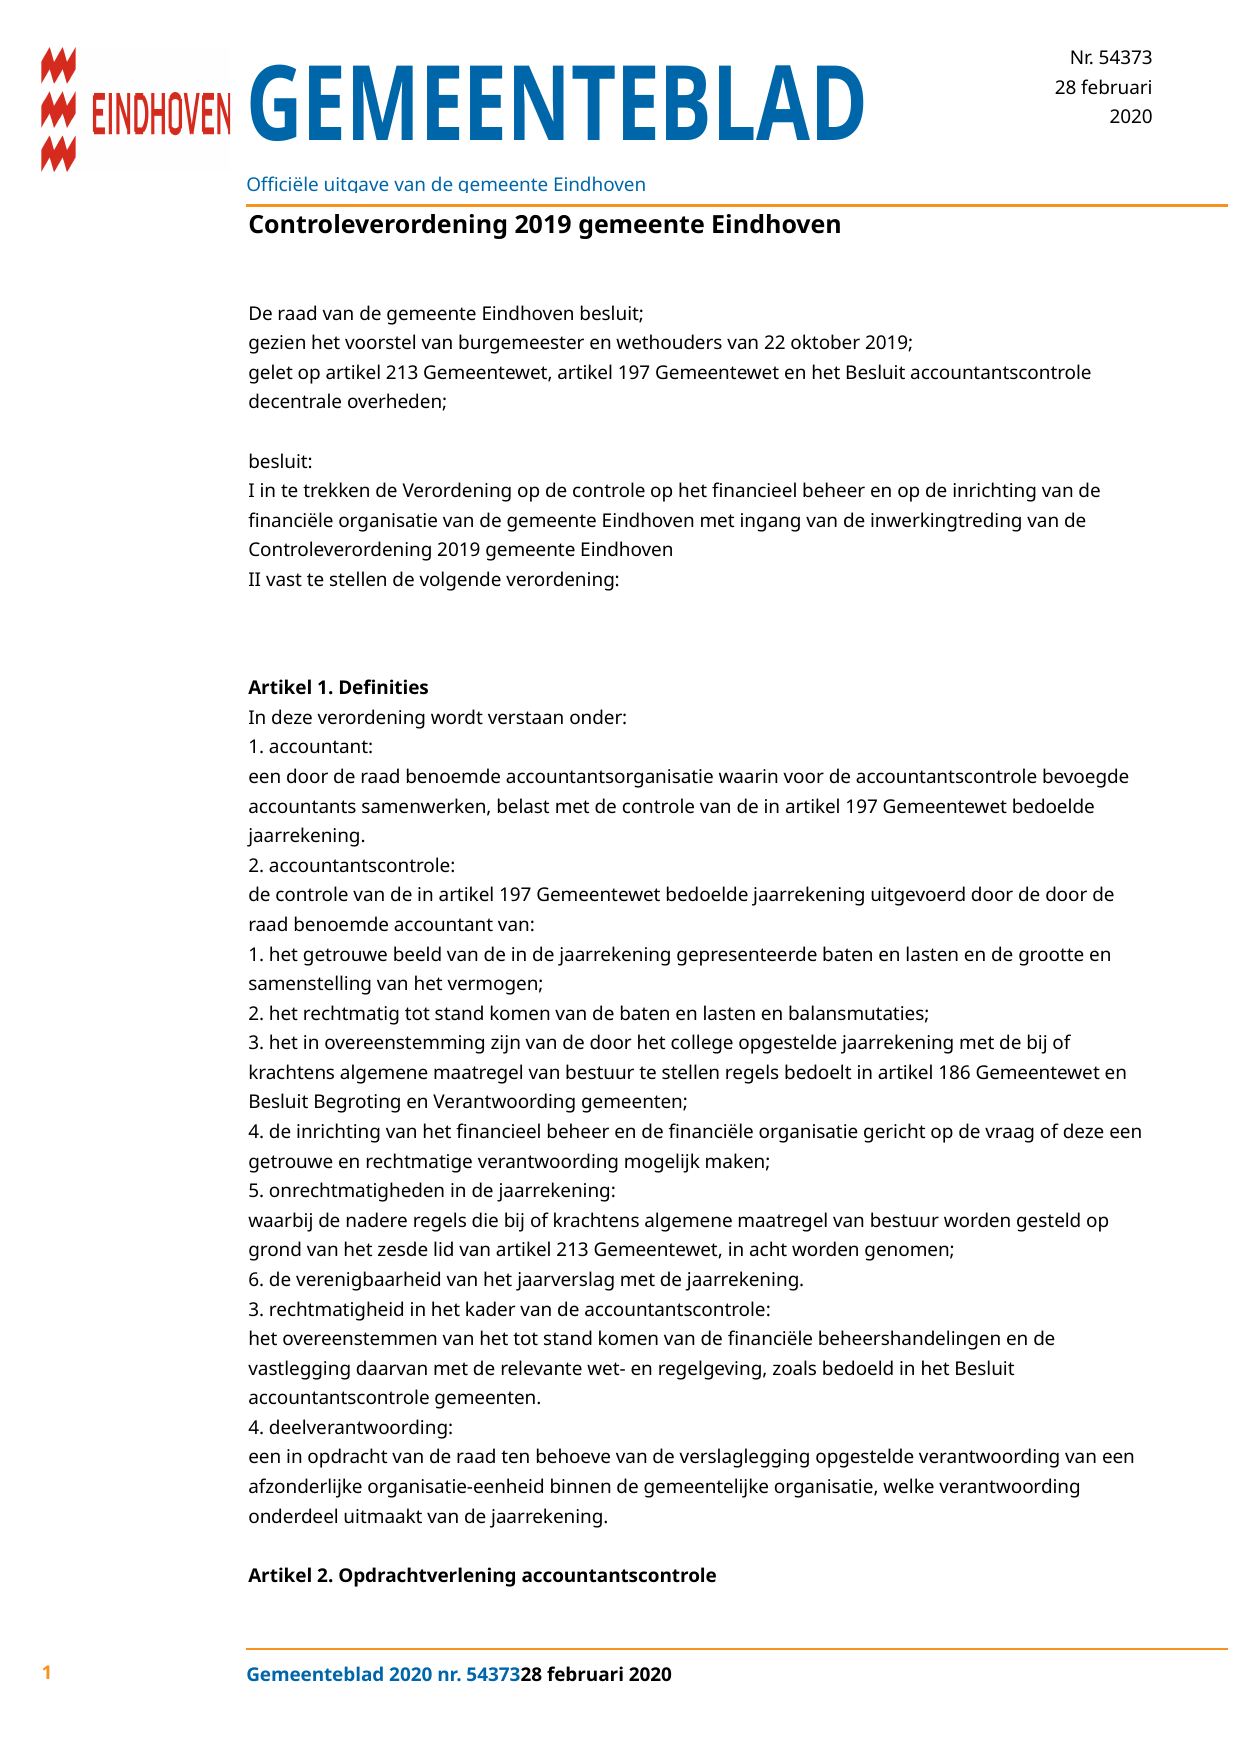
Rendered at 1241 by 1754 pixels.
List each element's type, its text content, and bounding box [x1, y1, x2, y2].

text 2. accountantscontrole: [248, 852, 1152, 878]
text waarbij de nadere regels die bij of krachtens algemene maatregel van bestuur worden gesteld op grond van het zesde lid van artikel 213 Gemeentewet, in acht worden genomen; [248, 1207, 1152, 1262]
text Artikel 2. Opdrachtverlening accountantscontrole [248, 1562, 1152, 1588]
text 2. het rechtmatig tot stand komen van de baten en lasten en balansmutaties; [248, 1000, 1152, 1026]
text Artikel 1. Definities [248, 674, 1152, 700]
text I in te trekken de Verordening op de controle op het financieel beheer en op de inrichting van de financiële organisatie van de gemeente Eindhoven met ingang van de inwerkingtreding van de Controleverordening 2019 gemeente Eindhoven [248, 477, 1152, 562]
text 4. deelverantwoording: [248, 1414, 1152, 1440]
text 6. de verenigbaarheid van het jaarverslag met de jaarrekening. [248, 1266, 1152, 1292]
text het overeenstemmen van het tot stand komen van de financiële beheershandelingen en de vastlegging daarvan met de relevante wet- en regelgeving, zoals bedoeld in het Besluit accountantscontrole gemeenten. [248, 1325, 1152, 1410]
text Controleverordening 2019 gemeente Eindhoven [248, 207, 1152, 241]
text 1. het getrouwe beeld van de in de jaarrekening gepresenteerde baten en lasten en de grootte en samenstelling van het vermogen; [248, 941, 1152, 996]
text een in opdracht van de raad ten behoeve van de verslaglegging opgestelde verantwoording van een afzonderlijke organisatie-eenheid binnen de gemeentelijke organisatie, welke verantwoording onderdeel uitmaakt van de jaarrekening. [248, 1444, 1152, 1529]
text een door de raad benoemde accountantsorganisatie waarin voor de accountantscontrole bevoegde accountants samenwerken, belast met de controle van de in artikel 197 Gemeentewet bedoelde jaarrekening. [248, 763, 1152, 848]
text 1. accountant: [248, 734, 1152, 759]
text 5. onrechtmatigheden in de jaarrekening: [248, 1177, 1152, 1203]
text de controle van de in artikel 197 Gemeentewet bedoelde jaarrekening uitgevoerd door de door de raad benoemde accountant van: [248, 882, 1152, 937]
picture [41, 47, 231, 172]
text 3. het in overeenstemming zijn van de door het college opgestelde jaarrekening met de bij of krachtens algemene maatregel van bestuur te stellen regels bedoelt in artikel 186 Gemeentewet en Besluit Begroting en Verantwoording gemeenten; [248, 1029, 1152, 1114]
text 4. de inrichting van het financieel beheer en de financiële organisatie gericht op de vraag of deze een getrouwe en rechtmatige verantwoording mogelijk maken; [248, 1118, 1152, 1174]
text In deze verordening wordt verstaan onder: [248, 704, 1152, 730]
text De raad van de gemeente Eindhoven besluit; [248, 300, 1152, 326]
text II vast te stellen de volgende verordening: [248, 566, 1152, 592]
text 3. rechtmatigheid in het kader van de accountantscontrole: [248, 1296, 1152, 1322]
text gelet op artikel 213 Gemeentewet, artikel 197 Gemeentewet en het Besluit accountantscontrole decentrale overheden; [248, 359, 1152, 414]
text besluit: [248, 448, 1152, 473]
text gezien het voorstel van burgemeester en wethouders van 22 oktober 2019; [248, 329, 1152, 355]
